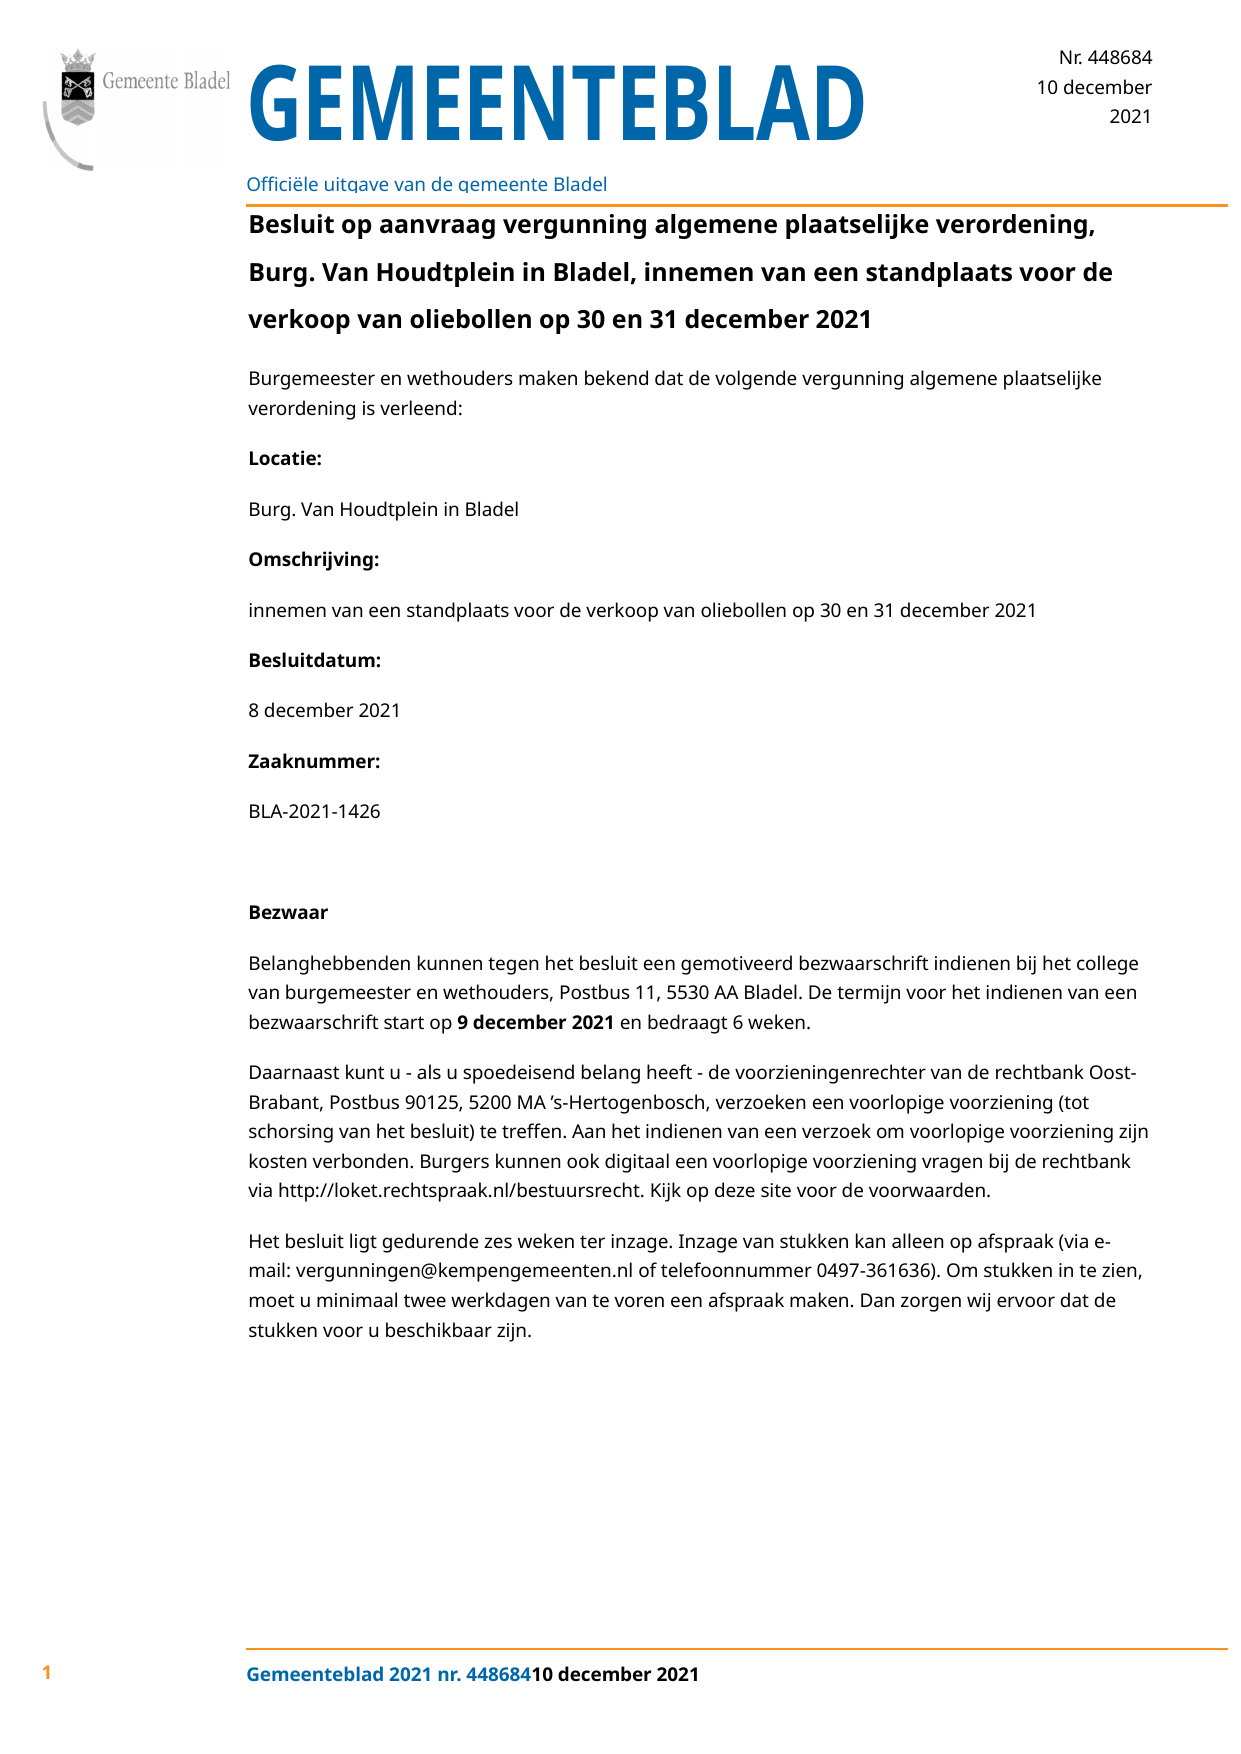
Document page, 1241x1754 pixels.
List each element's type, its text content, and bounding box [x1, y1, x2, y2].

text Omschrijving: [248, 546, 1152, 572]
text Bezwaar [248, 899, 1152, 925]
text Burg. Van Houdtplein in Bladel [248, 496, 1152, 522]
text Locatie: [248, 446, 1152, 471]
text Besluit op aanvraag vergunning algemene plaatselijke verordening, Burg. Van Houdtplein in Bladel, innemen van een standplaats voor de verkoop van oliebollen op 30 en 31 december 2021 [248, 207, 1152, 336]
text innemen van een standplaats voor de verkoop van oliebollen op 30 en 31 december 2021 [248, 597, 1152, 622]
text BLA-2021-1426 [248, 798, 1152, 824]
text Belanghebbenden kunnen tegen het besluit een gemotiveerd bezwaarschrift indienen bij het college van burgemeester en wethouders, Postbus 11, 5530 AA Bladel. De termijn voor het indienen van een bezwaarschrift start op 9 december 2021 en bedraagt 6 weken. [248, 950, 1152, 1034]
text Zaaknummer: [248, 748, 1152, 774]
text Burgemeester en wethouders maken bekend dat de volgende vergunning algemene plaatselijke verordening is verleend: [248, 366, 1152, 421]
text Het besluit ligt gedurende zes weken ter inzage. Inzage van stukken kan alleen op afspraak (via e-mail: vergunningen@kempengemeenten.nl of telefoonnummer 0497-361636). Om stukken in te zien, moet u minimaal twee werkdagen van te voren een afspraak maken. Dan zorgen wij ervoor dat de stukken voor u beschikbaar zijn. [248, 1228, 1152, 1342]
text Daarnaast kunt u - als u spoedeisend belang heeft - de voorzieningenrechter van de rechtbank Oost-Brabant, Postbus 90125, 5200 MA ’s-Hertogenbosch, verzoeken een voorlopige voorziening (tot schorsing van het besluit) te treffen. Aan het indienen van een verzoek om voorlopige voorziening zijn kosten verbonden. Burgers kunnen ook digitaal een voorlopige voorziening vragen bij de rechtbank via http://loket.rechtspraak.nl/bestuursrecht. Kijk op deze site voor de voorwaarden. [248, 1059, 1152, 1203]
text 8 december 2021 [248, 698, 1152, 723]
text Besluitdatum: [248, 647, 1152, 673]
picture [41, 47, 231, 172]
